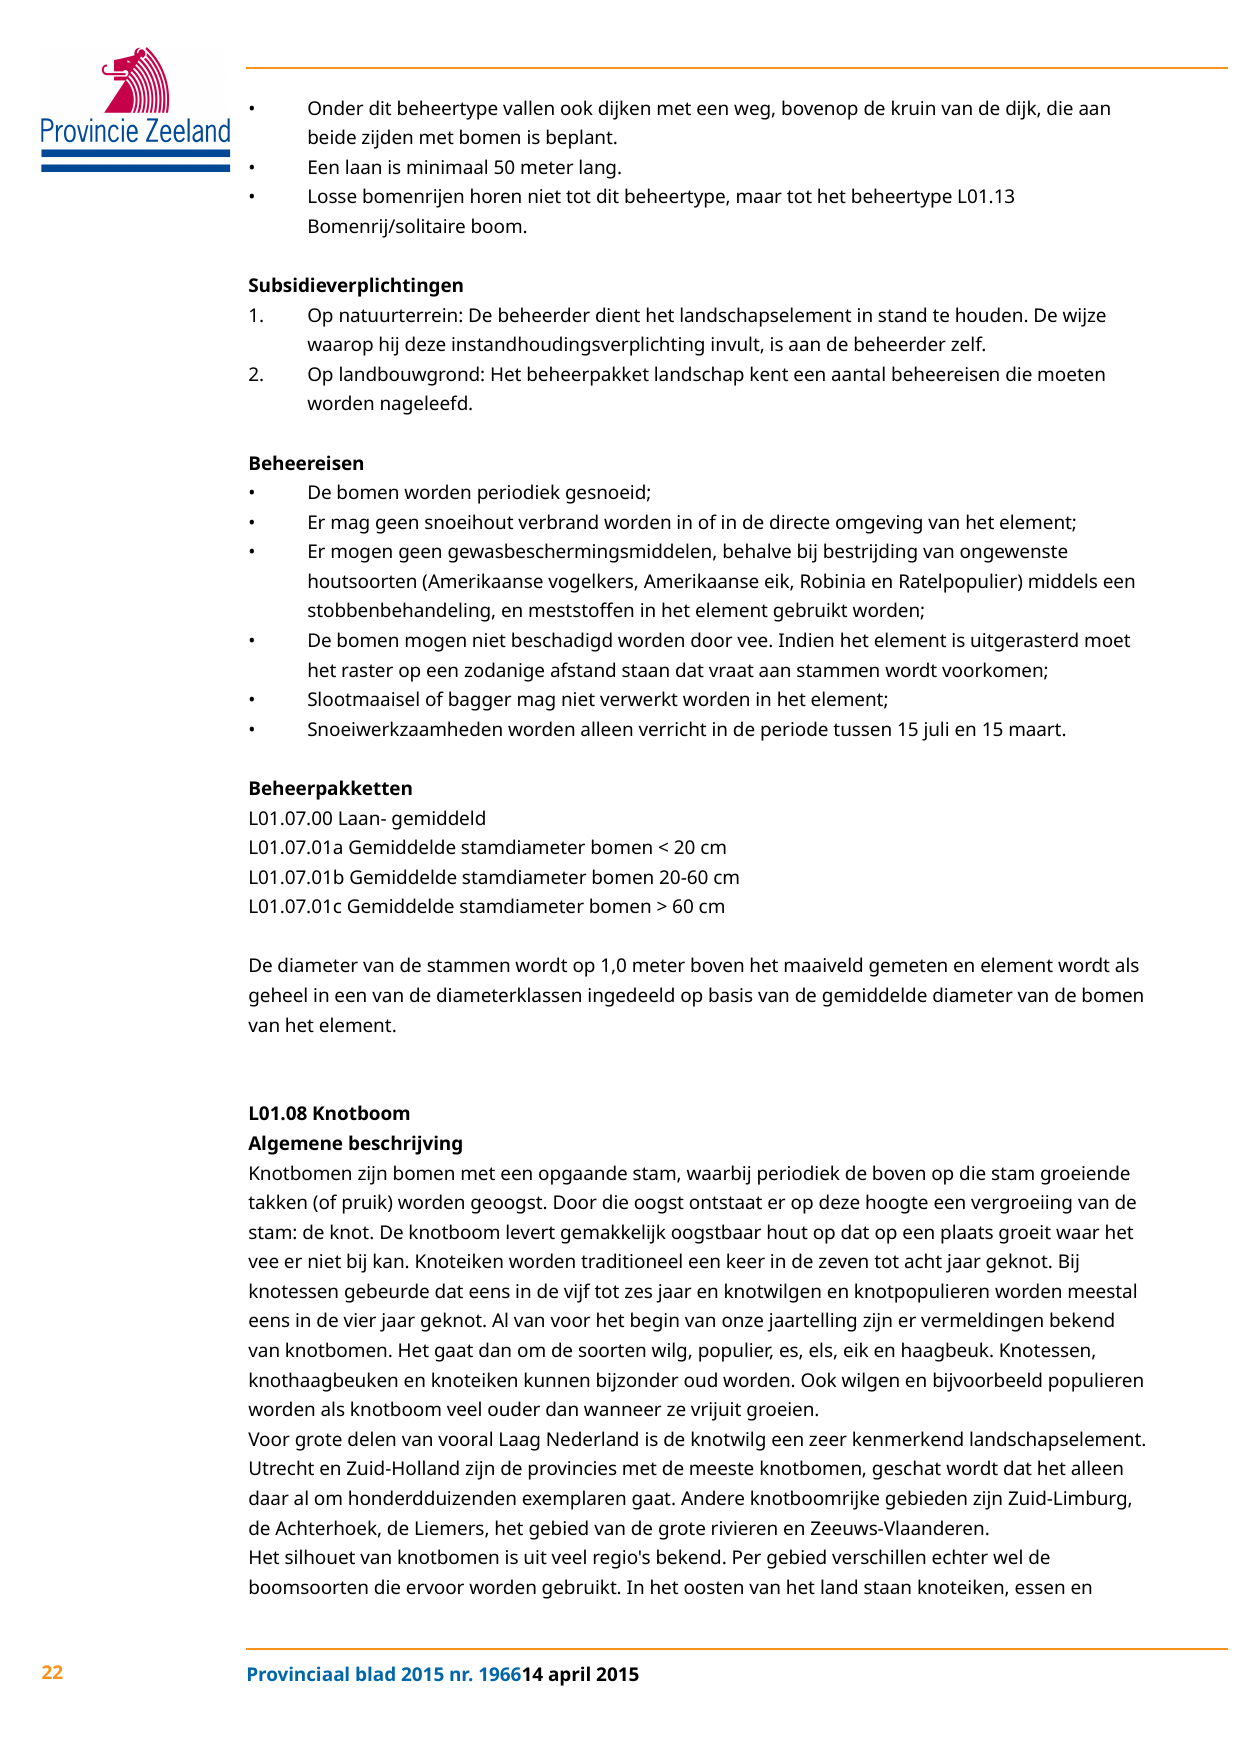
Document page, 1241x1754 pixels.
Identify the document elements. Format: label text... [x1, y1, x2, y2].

text Voor grote delen van vooral Laag Nederland is de knotwilg een zeer kenmerkend landschapselement. Utrecht en Zuid-Holland zijn de provincies met de meeste knotbomen, geschat wordt dat het alleen daar al om honderdduizenden exemplaren gaat. Andere knotboomrijke gebieden zijn Zuid-Limburg, de Achterhoek, de Liemers, het gebied van de grote rivieren en Zeeuws-Vlaanderen. [248, 1426, 1152, 1541]
list Op natuurterrein: De beheerder dient het landschapselement in stand te houden. De wijze waarop hij deze instandhoudingsverplichting invult, is aan de beheerder zelf. [248, 302, 1152, 357]
list Op landbouwgrond: Het beheerpakket landschap kent een aantal beheereisen die moeten worden nageleefd. [248, 361, 1152, 416]
text Subsidieverplichtingen [248, 272, 1152, 298]
list Slootmaaisel of bagger mag niet verwerkt worden in het element; [248, 686, 1152, 712]
list Een laan is minimaal 50 meter lang. [248, 154, 1152, 180]
text L01.07.01a Gemiddelde stamdiameter bomen < 20 cm [248, 834, 1152, 860]
list De bomen mogen niet beschadigd worden door vee. Indien het element is uitgerasterd moet het raster op een zodanige afstand staan dat vraat aan stammen wordt voorkomen; [248, 627, 1152, 683]
text Beheereisen [248, 450, 1152, 476]
list Losse bomenrijen horen niet tot dit beheertype, maar tot het beheertype L01.13 Bomenrij/solitaire boom. [248, 183, 1152, 239]
list Snoeiwerkzaamheden worden alleen verricht in de periode tussen 15 juli en 15 maart. [248, 716, 1152, 742]
text L01.07.01b Gemiddelde stamdiameter bomen 20-60 cm [248, 864, 1152, 890]
picture [41, 47, 231, 172]
list Onder dit beheertype vallen ook dijken met een weg, bovenop de kruin van de dijk, die aan beide zijden met bomen is beplant. [248, 95, 1152, 150]
text L01.07.01c Gemiddelde stamdiameter bomen > 60 cm [248, 893, 1152, 919]
text De diameter van de stammen wordt op 1,0 meter boven het maaiveld gemeten en element wordt als geheel in een van de diameterklassen ingedeeld op basis van de gemiddelde diameter van de bomen van het element. [248, 953, 1152, 1038]
text Algemene beschrijving [248, 1130, 1152, 1156]
list De bomen worden periodiek gesnoeid; [248, 479, 1152, 505]
text Beheerpakketten [248, 775, 1152, 801]
text Knotbomen zijn bomen met een opgaande stam, waarbij periodiek de boven op die stam groeiende takken (of pruik) worden geoogst. Door die oogst ontstaat er op deze hoogte een vergroeiing van de stam: de knot. De knotboom levert gemakkelijk oogstbaar hout op dat op een plaats groeit waar het vee er niet bij kan. Knoteiken worden traditioneel een keer in de zeven tot acht jaar geknot. Bij knotessen gebeurde dat eens in de vijf tot zes jaar en knotwilgen en knotpopulieren worden meestal eens in de vier jaar geknot. Al van voor het begin van onze jaartelling zijn er vermeldingen bekend van knotbomen. Het gaat dan om de soorten wilg, populier, es, els, eik en haagbeuk. Knotessen, knothaagbeuken en knoteiken kunnen bijzonder oud worden. Ook wilgen en bijvoorbeeld populieren worden als knotboom veel ouder dan wanneer ze vrijuit groeien. [248, 1160, 1152, 1422]
list Er mogen geen gewasbeschermingsmiddelen, behalve bij bestrijding van ongewenste houtsoorten (Amerikaanse vogelkers, Amerikaanse eik, Robinia en Ratelpopulier) middels een stobbenbehandeling, en meststoffen in het element gebruikt worden; [248, 538, 1152, 623]
list Er mag geen snoeihout verbrand worden in of in de directe omgeving van het element; [248, 509, 1152, 535]
text Het silhouet van knotbomen is uit veel regio's bekend. Per gebied verschillen echter wel de boomsoorten die ervoor worden gebruikt. In het oosten van het land staan knoteiken, essen en [248, 1544, 1152, 1600]
text L01.08 Knotboom [248, 1101, 1152, 1126]
text L01.07.00 Laan- gemiddeld [248, 805, 1152, 831]
